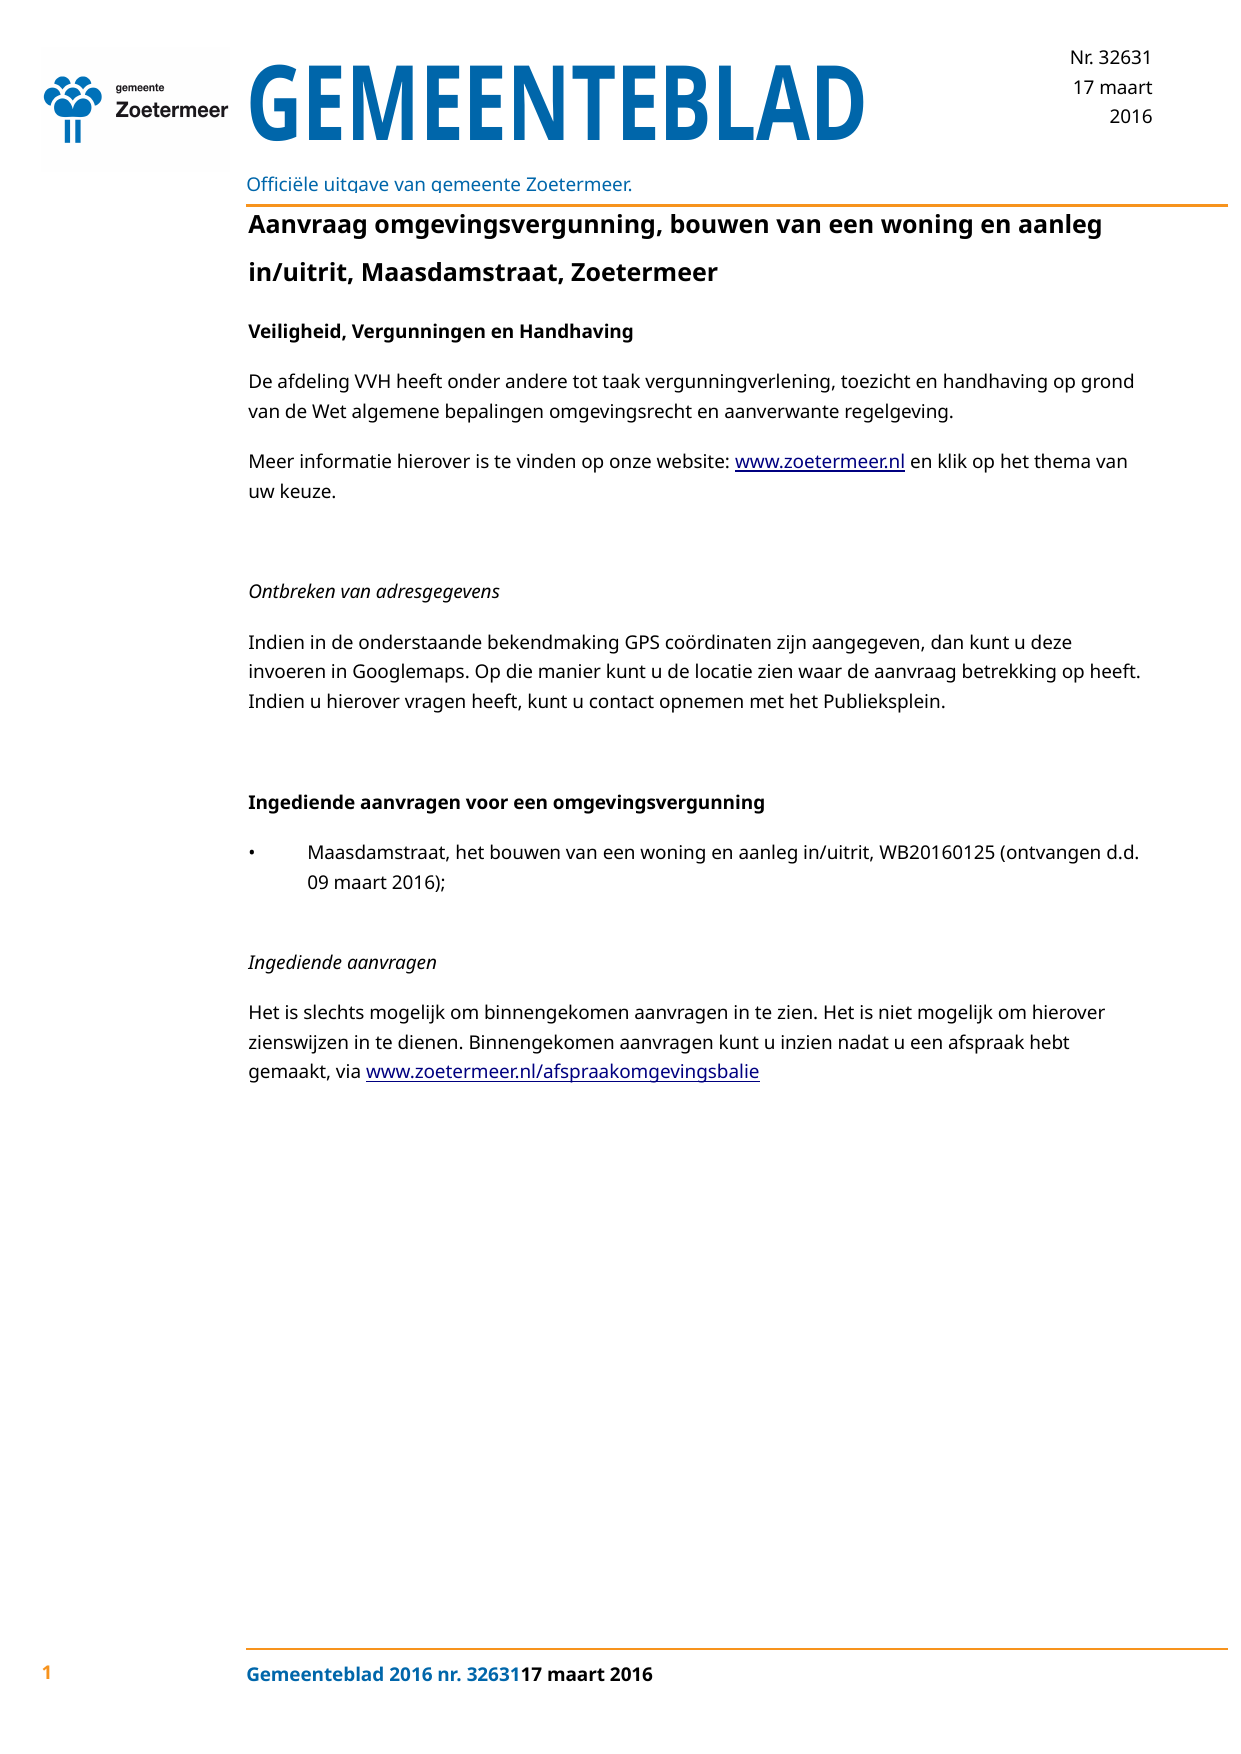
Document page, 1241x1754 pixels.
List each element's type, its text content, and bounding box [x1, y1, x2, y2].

text Meer informatie hierover is te vinden op onze website: www.zoetermeer.nl en klik op het thema van uw keuze. [248, 448, 1152, 504]
text Ingediende aanvragen [248, 949, 1152, 975]
text Ontbreken van adresgegevens [248, 579, 1152, 604]
text De afdeling VVH heeft onder andere tot taak vergunningverlening, toezicht en handhaving op grond van de Wet algemene bepalingen omgevingsrecht en aanverwante regelgeving. [248, 368, 1152, 424]
text Ingediende aanvragen voor een omgevingsvergunning [248, 789, 1152, 815]
text Veiligheid, Vergunningen en Handhaving [248, 318, 1152, 344]
picture [41, 47, 231, 172]
list Maasdamstraat, het bouwen van een woning en aanleg in/uitrit, WB20160125 (ontvangen d.d. 09 maart 2016); [248, 839, 1152, 895]
text Aanvraag omgevingsvergunning, bouwen van een woning en aanleg in/uitrit, Maasdamstraat, Zoetermeer [248, 207, 1152, 288]
text Indien in de onderstaande bekendmaking GPS coördinaten zijn aangegeven, dan kunt u deze invoeren in Googlemaps. Op die manier kunt u de locatie zien waar de aanvraag betrekking op heeft. Indien u hierover vragen heeft, kunt u contact opnemen met het Publieksplein. [248, 629, 1152, 714]
text Het is slechts mogelijk om binnengekomen aanvragen in te zien. Het is niet mogelijk om hierover zienswijzen in te dienen. Binnengekomen aanvragen kunt u inzien nadat u een afspraak hebt gemaakt, via www.zoetermeer.nl/afspraakomgevingsbalie [248, 999, 1152, 1084]
